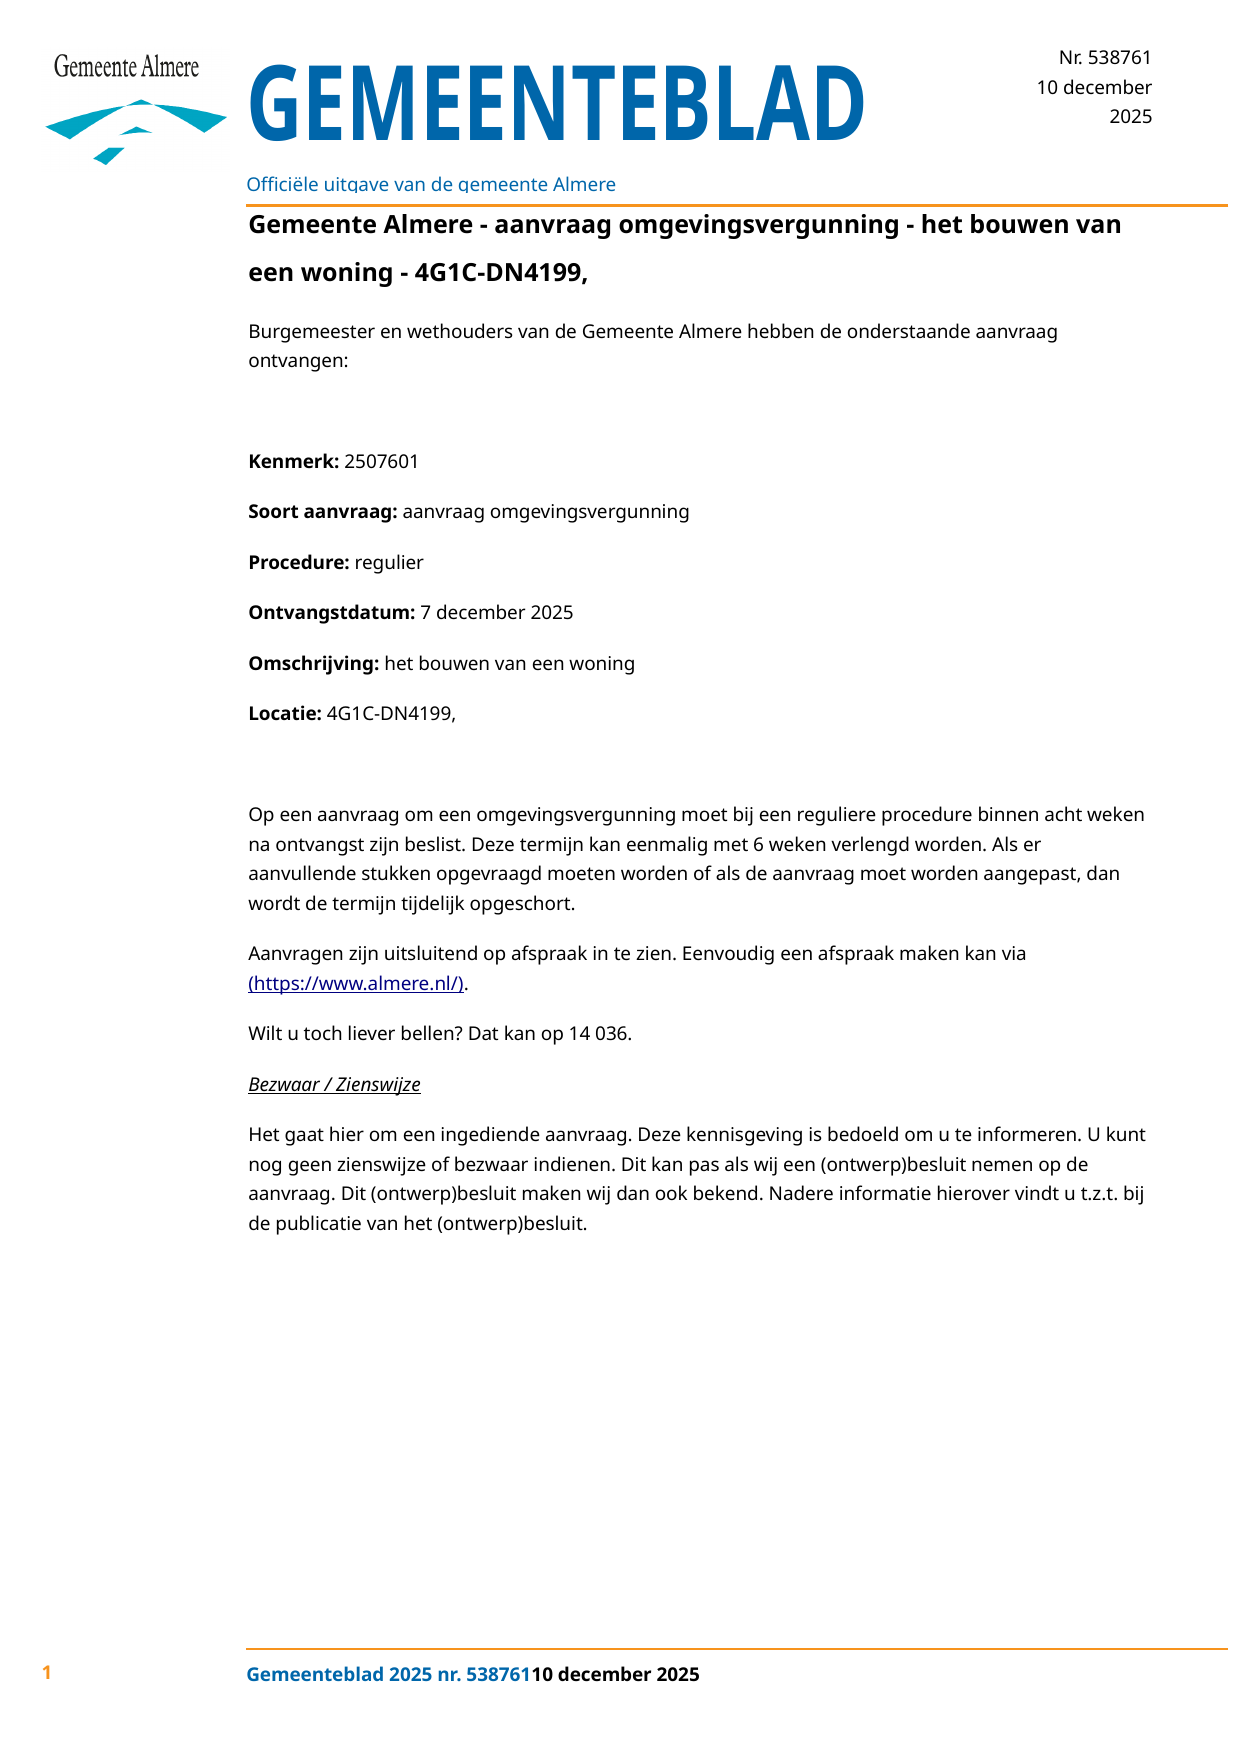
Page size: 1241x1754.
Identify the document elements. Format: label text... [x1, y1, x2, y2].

text Burgemeester en wethouders van de Gemeente Almere hebben de onderstaande aanvraag ontvangen: [248, 318, 1152, 373]
text Gemeente Almere - aanvraag omgevingsvergunning - het bouwen van een woning - 4G1C-DN4199, [248, 207, 1152, 288]
text Soort aanvraag: aanvraag omgevingsvergunning [248, 499, 1152, 524]
text Aanvragen zijn uitsluitend op afspraak in te zien. Eenvoudig een afspraak maken kan via (https://www.almere.nl/). [248, 940, 1152, 996]
text Ontvangstdatum: 7 december 2025 [248, 599, 1152, 625]
picture [41, 47, 231, 172]
text Procedure: regulier [248, 549, 1152, 575]
text Bezwaar / Zienswijze [248, 1071, 1152, 1097]
text Het gaat hier om een ingediende aanvraag. Deze kennisgeving is bedoeld om u te informeren. U kunt nog geen zienswijze of bezwaar indienen. Dit kan pas als wij een (ontwerp)besluit nemen op de aanvraag. Dit (ontwerp)besluit maken wij dan ook bekend. Nadere informatie hierover vindt u t.z.t. bij de publicatie van het (ontwerp)besluit. [248, 1121, 1152, 1236]
text Omschrijving: het bouwen van een woning [248, 650, 1152, 676]
text Kenmerk: 2507601 [248, 448, 1152, 474]
text Locatie: 4G1C-DN4199, [248, 700, 1152, 726]
text Op een aanvraag om een omgevingsvergunning moet bij een reguliere procedure binnen acht weken na ontvangst zijn beslist. Deze termijn kan eenmalig met 6 weken verlengd worden. Als er aanvullende stukken opgevraagd moeten worden of als de aanvraag moet worden aangepast, dan wordt de termijn tijdelijk opgeschort. [248, 801, 1152, 916]
text Wilt u toch liever bellen? Dat kan op 14 036. [248, 1020, 1152, 1046]
